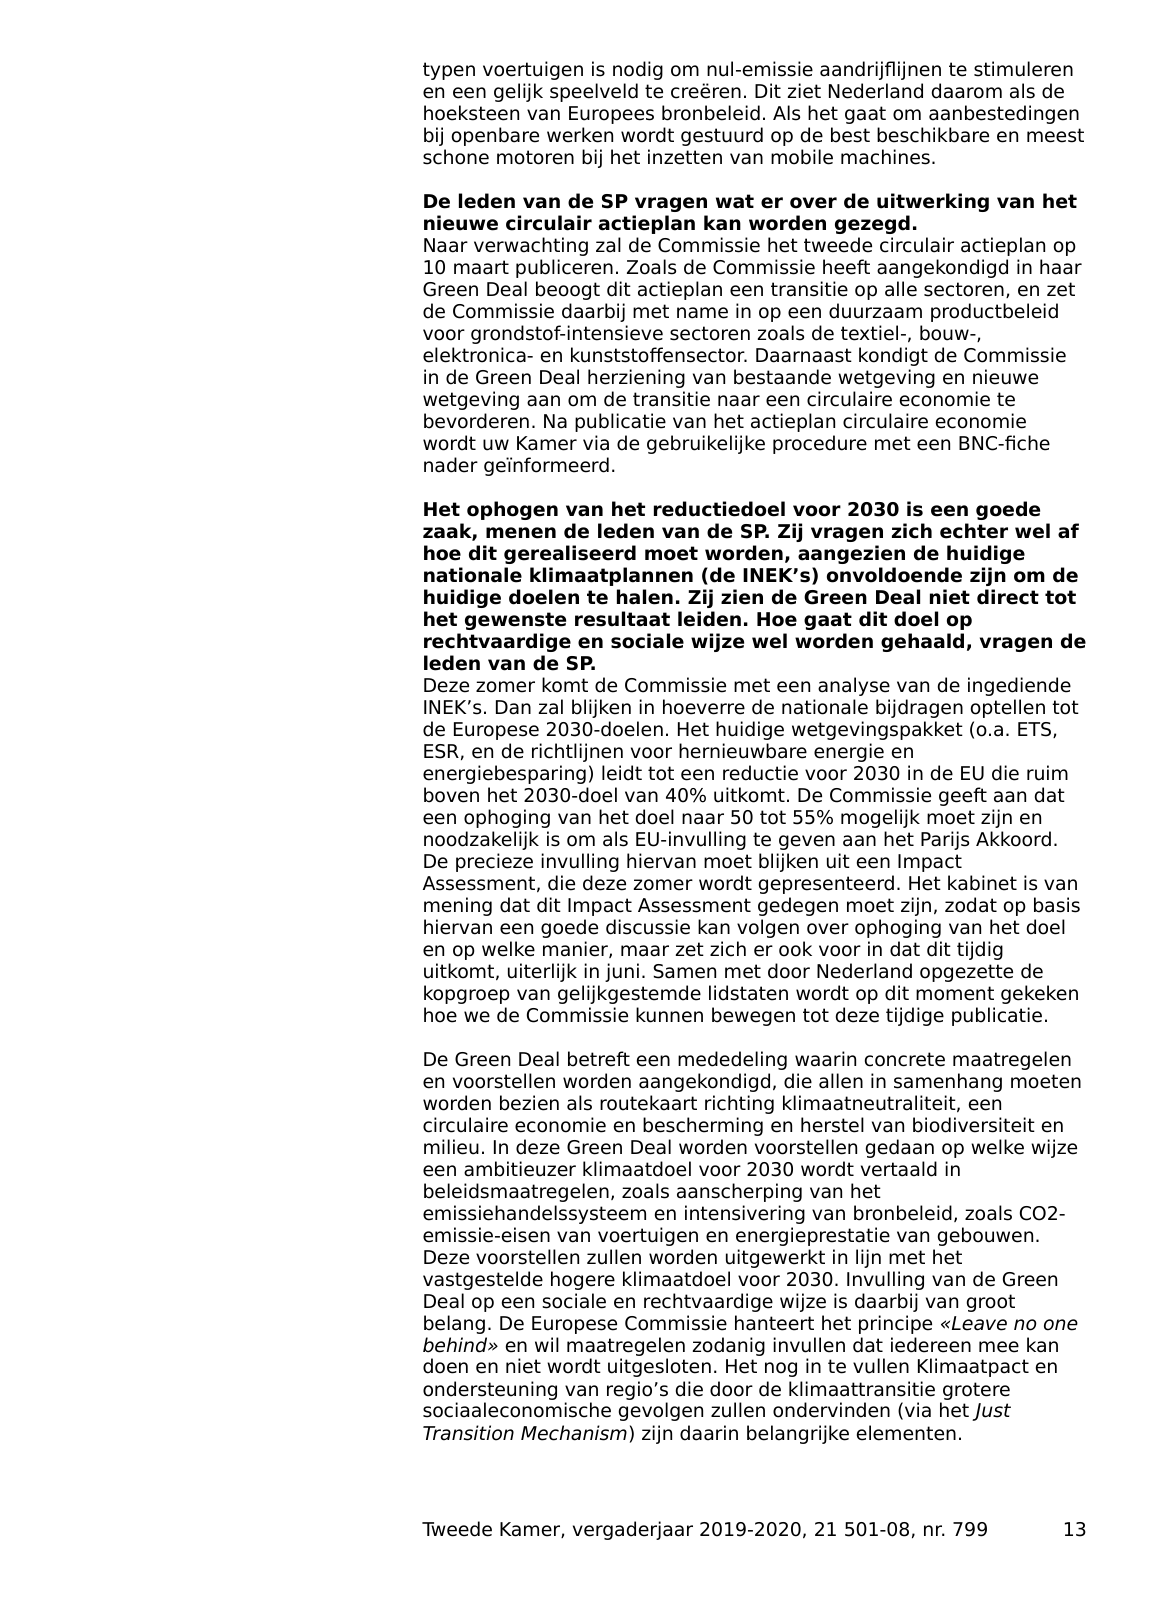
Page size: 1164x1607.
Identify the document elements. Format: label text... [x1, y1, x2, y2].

text De Green Deal betreft een mededeling waarin concrete maatregelen en voorstellen worden aangekondigd, die allen in samenhang moeten worden bezien als routekaart richting klimaatneutraliteit, een circulaire economie en bescherming en herstel van biodiversiteit en milieu. In deze Green Deal worden voorstellen gedaan op welke wijze een ambitieuzer klimaatdoel voor 2030 wordt vertaald in beleidsmaatregelen, zoals aanscherping van het emissiehandelssysteem en intensivering van bronbeleid, zoals CO2-emissie-eisen van voertuigen en energieprestatie van gebouwen. Deze voorstellen zullen worden uitgewerkt in lijn met het vastgestelde hogere klimaatdoel voor 2030. Invulling van de Green Deal op een sociale en rechtvaardige wijze is daarbij van groot belang. De Europese Commissie hanteert het principe «Leave no one behind» en wil maatregelen zodanig invullen dat iedereen mee kan doen en niet wordt uitgesloten. Het nog in te vullen Klimaatpact en ondersteuning van regio’s die door de klimaattransitie grotere sociaaleconomische gevolgen zullen ondervinden (via het Just Transition Mechanism) zijn daarin belangrijke elementen. [422, 1049, 1087, 1444]
text Het ophogen van het reductiedoel voor 2030 is een goede zaak, menen de leden van de SP. Zij vragen zich echter wel af hoe dit gerealiseerd moet worden, aangezien de huidige nationale klimaatplannen (de INEK’s) onvoldoende zijn om de huidige doelen te halen. Zij zien de Green Deal niet direct tot het gewenste resultaat leiden. Hoe gaat dit doel op rechtvaardige en sociale wijze wel worden gehaald, vragen de leden van de SP. [422, 499, 1087, 675]
text typen voertuigen is nodig om nul-emissie aandrijflijnen te stimuleren en een gelijk speelveld te creëren. Dit ziet Nederland daarom als de hoeksteen van Europees bronbeleid. Als het gaat om aanbestedingen bij openbare werken wordt gestuurd op de best beschikbare en meest schone motoren bij het inzetten van mobile machines. [422, 59, 1087, 169]
text Naar verwachting zal de Commissie het tweede circulair actieplan op 10 maart publiceren. Zoals de Commissie heeft aangekondigd in haar Green Deal beoogt dit actieplan een transitie op alle sectoren, en zet de Commissie daarbij met name in op een duurzaam productbeleid voor grondstof-intensieve sectoren zoals de textiel-, bouw-, elektronica- en kunststoffensector. Daarnaast kondigt de Commissie in de Green Deal herziening van bestaande wetgeving en nieuwe wetgeving aan om de transitie naar een circulaire economie te bevorderen. Na publicatie van het actieplan circulaire economie wordt uw Kamer via de gebruikelijke procedure met een BNC-fiche nader geïnformeerd. [422, 235, 1087, 477]
text Deze zomer komt de Commissie met een analyse van de ingediende INEK’s. Dan zal blijken in hoeverre de nationale bijdragen optellen tot de Europese 2030-doelen. Het huidige wetgevingspakket (o.a. ETS, ESR, en de richtlijnen voor hernieuwbare energie en energiebesparing) leidt tot een reductie voor 2030 in de EU die ruim boven het 2030-doel van 40% uitkomt. De Commissie geeft aan dat een ophoging van het doel naar 50 tot 55% mogelijk moet zijn en noodzakelijk is om als EU-invulling te geven aan het Parijs Akkoord. De precieze invulling hiervan moet blijken uit een Impact Assessment, die deze zomer wordt gepresenteerd. Het kabinet is van mening dat dit Impact Assessment gedegen moet zijn, zodat op basis hiervan een goede discussie kan volgen over ophoging van het doel en op welke manier, maar zet zich er ook voor in dat dit tijdig uitkomt, uiterlijk in juni. Samen met door Nederland opgezette de kopgroep van gelijkgestemde lidstaten wordt op dit moment gekeken hoe we de Commissie kunnen bewegen tot deze tijdige publicatie. [422, 675, 1087, 1027]
text De leden van de SP vragen wat er over de uitwerking van het nieuwe circulair actieplan kan worden gezegd. [422, 191, 1087, 235]
